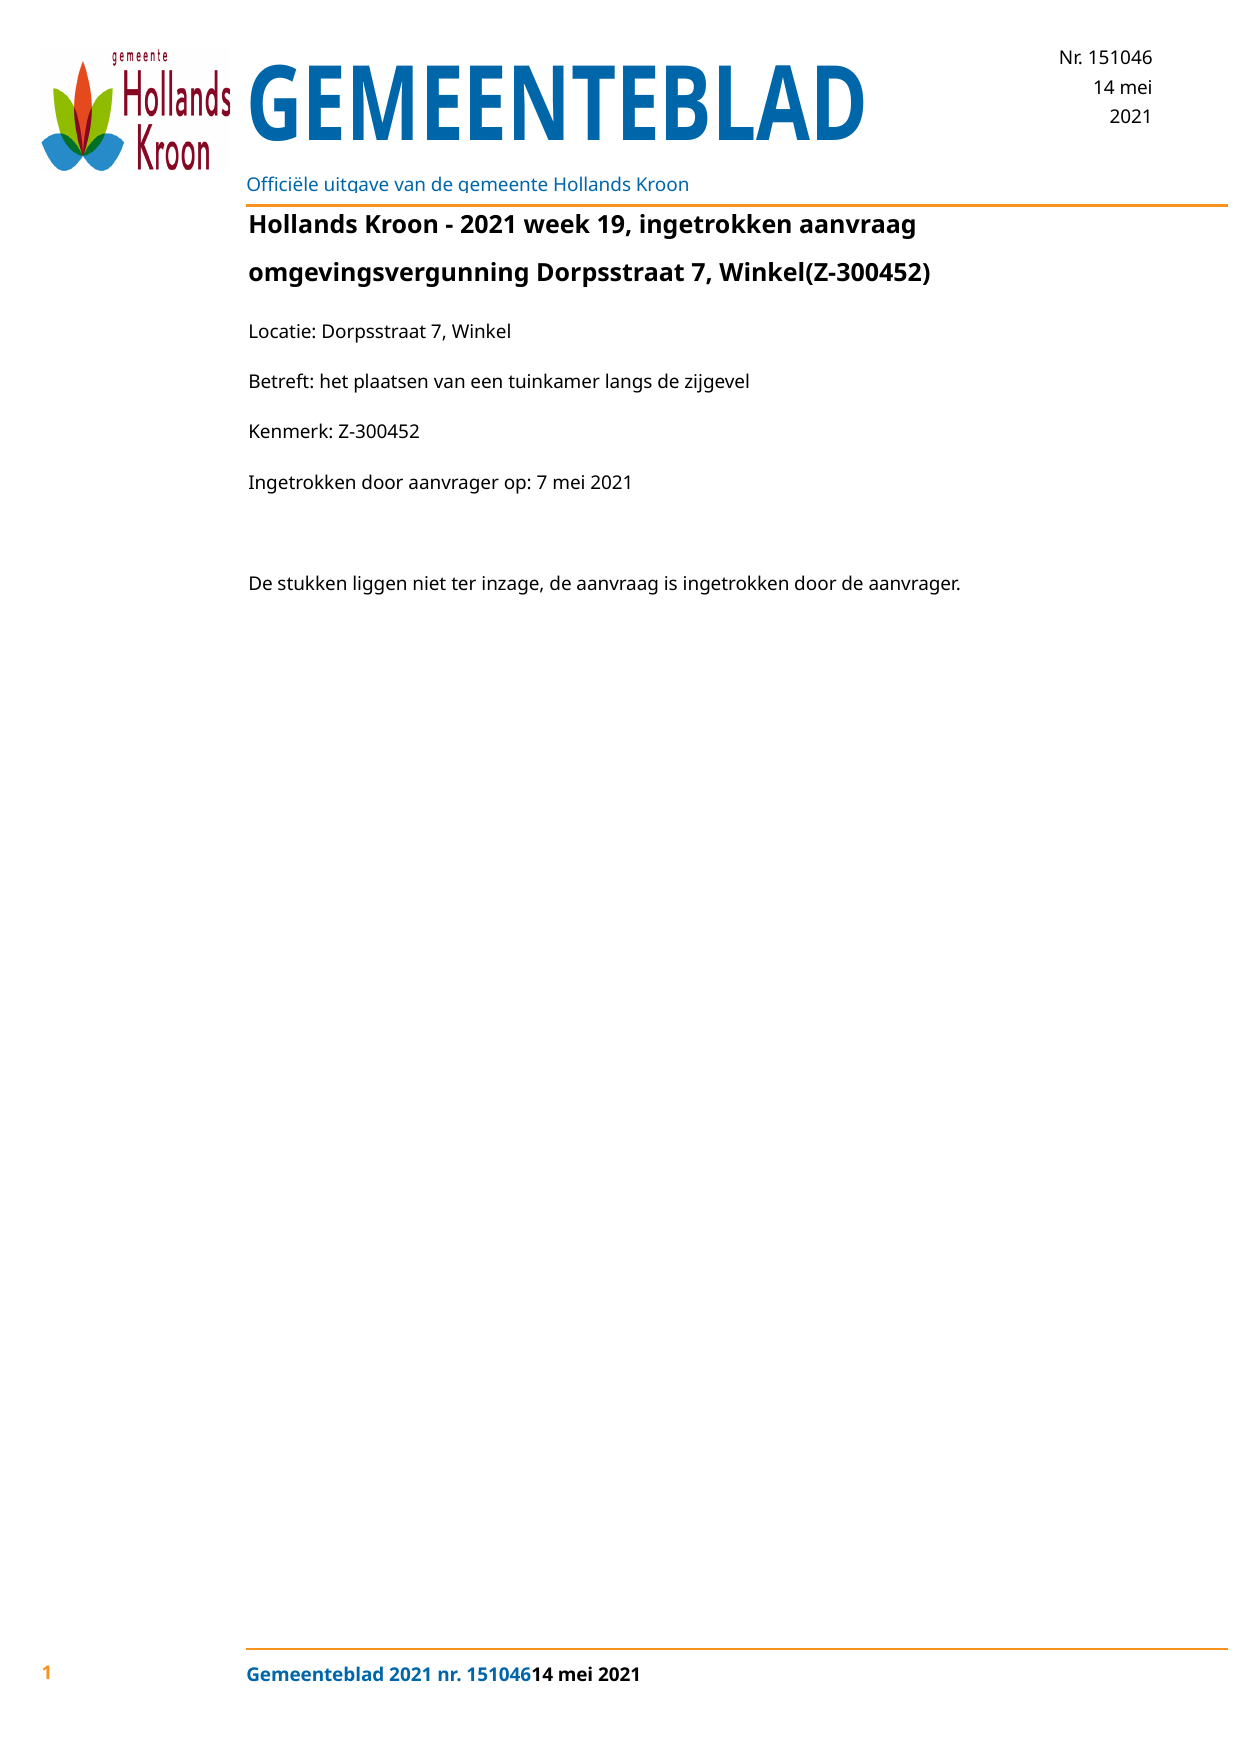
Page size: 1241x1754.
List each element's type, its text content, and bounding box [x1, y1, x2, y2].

picture [41, 47, 231, 172]
text Hollands Kroon - 2021 week 19, ingetrokken aanvraag omgevingsvergunning Dorpsstraat 7, Winkel(Z-300452) [248, 207, 1152, 288]
text Locatie: Dorpsstraat 7, Winkel [248, 318, 1152, 344]
text Kenmerk: Z-300452 [248, 419, 1152, 444]
text De stukken liggen niet ter inzage, de aanvraag is ingetrokken door de aanvrager. [248, 570, 1152, 596]
text Ingetrokken door aanvrager op: 7 mei 2021 [248, 469, 1152, 495]
text Betreft: het plaatsen van een tuinkamer langs de zijgevel [248, 368, 1152, 394]
